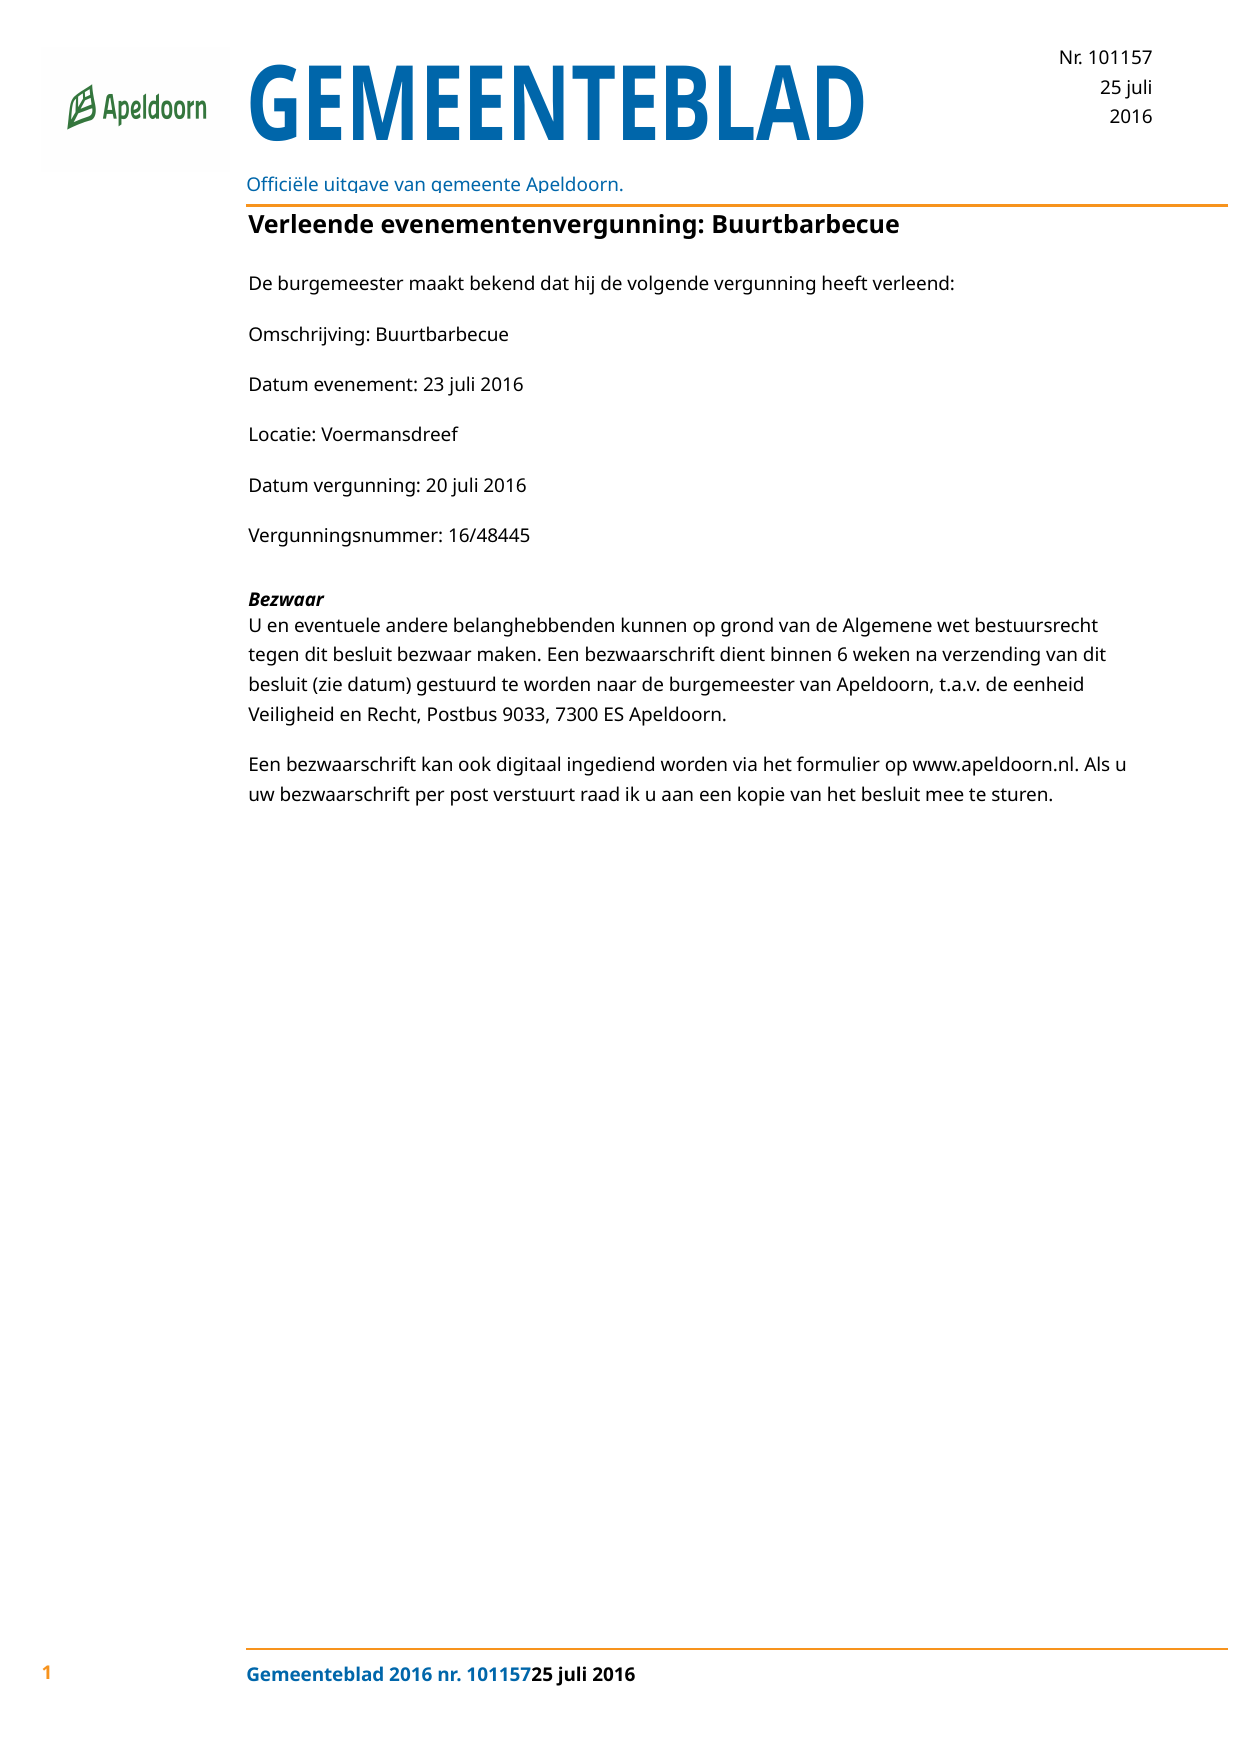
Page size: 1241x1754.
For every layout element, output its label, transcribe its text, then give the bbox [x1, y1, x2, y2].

text Een bezwaarschrift kan ook digitaal ingediend worden via het formulier op www.apeldoorn.nl. Als u uw bezwaarschrift per post verstuurt raad ik u aan een kopie van het besluit mee te sturen. [248, 751, 1152, 807]
text U en eventuele andere belanghebbenden kunnen op grond van de Algemene wet bestuursrecht tegen dit besluit bezwaar maken. Een bezwaarschrift dient binnen 6 weken na verzending van dit besluit (zie datum) gestuurd te worden naar de burgemeester van Apeldoorn, t.a.v. de eenheid Veiligheid en Recht, Postbus 9033, 7300 ES Apeldoorn. [248, 612, 1152, 727]
text Verleende evenementenvergunning: Buurtbarbecue [248, 207, 1152, 241]
text De burgemeester maakt bekend dat hij de volgende vergunning heeft verleend: [248, 270, 1152, 296]
text Locatie: Voermansdreef [248, 422, 1152, 447]
text Omschrijving: Buurtbarbecue [248, 321, 1152, 346]
text Bezwaar [248, 586, 1152, 612]
picture [41, 47, 231, 172]
text Datum vergunning: 20 juli 2016 [248, 472, 1152, 498]
text Datum evenement: 23 juli 2016 [248, 371, 1152, 397]
text Vergunningsnummer: 16/48445 [248, 522, 1152, 548]
